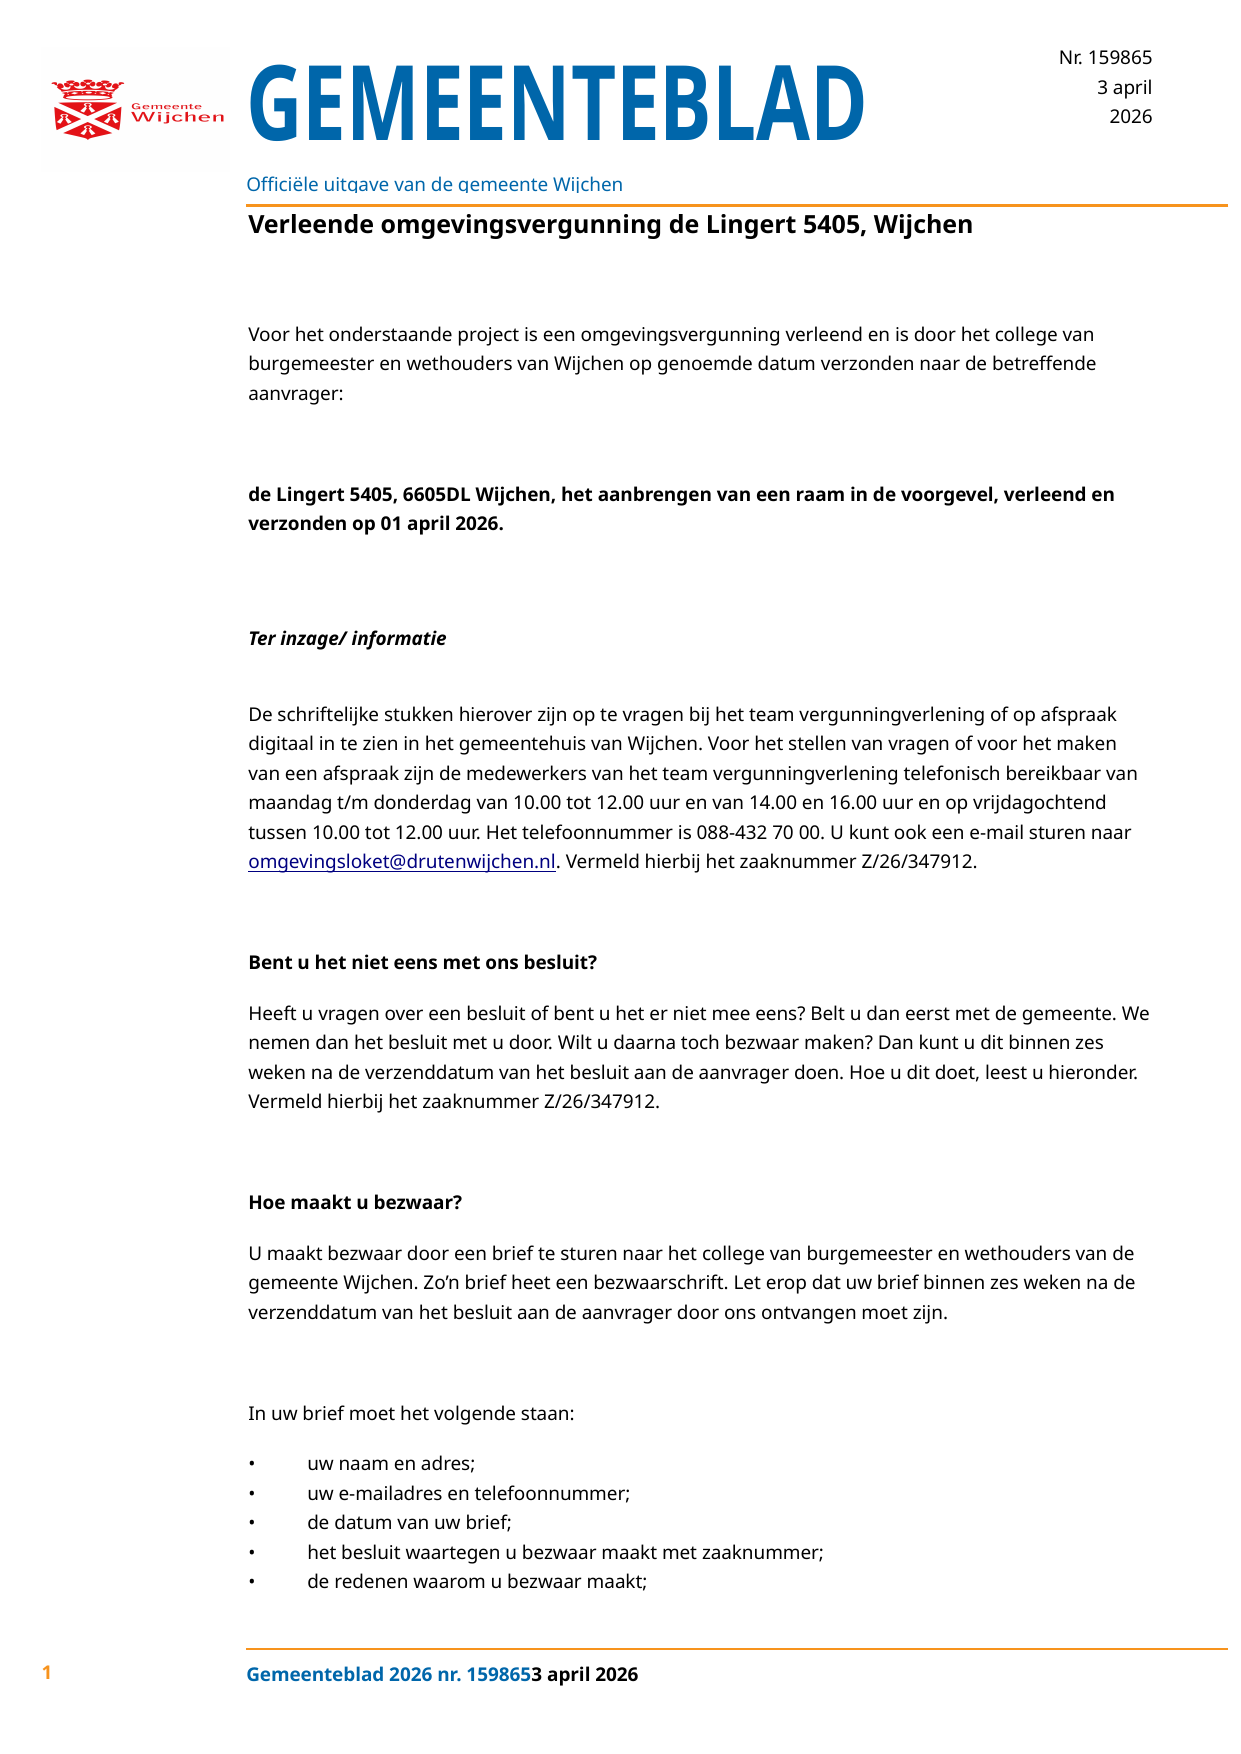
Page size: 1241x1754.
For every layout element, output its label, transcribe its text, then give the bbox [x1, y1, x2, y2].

text de Lingert 5405, 6605DL Wijchen, het aanbrengen van een raam in de voorgevel, verleend en verzonden op 01 april 2026. [248, 481, 1152, 536]
list het besluit waartegen u bezwaar maakt met zaaknummer; [248, 1539, 1152, 1565]
text De schriftelijke stukken hierover zijn op te vragen bij het team vergunningverlening of op afspraak digitaal in te zien in het gemeentehuis van Wijchen. Voor het stellen van vragen of voor het maken van een afspraak zijn de medewerkers van het team vergunningverlening telefonisch bereikbaar van maandag t/m donderdag van 10.00 tot 12.00 uur en van 14.00 en 16.00 uur en op vrijdagochtend tussen 10.00 tot 12.00 uur. Het telefoonnummer is 088-432 70 00. U kunt ook een e-mail sturen naar omgevingsloket@drutenwijchen.nl. Vermeld hierbij het zaaknummer Z/26/347912. [248, 701, 1152, 874]
text Verleende omgevingsvergunning de Lingert 5405, Wijchen [248, 207, 1152, 241]
text Heeft u vragen over een besluit of bent u het er niet mee eens? Belt u dan eerst met de gemeente. We nemen dan het besluit met u door. Wilt u daarna toch bezwaar maken? Dan kunt u dit binnen zes weken na de verzenddatum van het besluit aan de aanvrager doen. Hoe u dit doet, leest u hieronder. Vermeld hierbij het zaaknummer Z/26/347912. [248, 1000, 1152, 1114]
text In uw brief moet het volgende staan: [248, 1400, 1152, 1426]
list uw naam en adres; [248, 1450, 1152, 1476]
picture [41, 47, 231, 172]
text Voor het onderstaande project is een omgevingsvergunning verleend en is door het college van burgemeester en wethouders van Wijchen op genoemde datum verzonden naar de betreffende aanvrager: [248, 321, 1152, 406]
text Ter inzage/ informatie [248, 625, 1152, 650]
text Hoe maakt u bezwaar? [248, 1189, 1152, 1215]
list uw e-mailadres en telefoonnummer; [248, 1480, 1152, 1506]
list de redenen waarom u bezwaar maakt; [248, 1569, 1152, 1594]
text Bent u het niet eens met ons besluit? [248, 949, 1152, 975]
text U maakt bezwaar door een brief te sturen naar het college van burgemeester en wethouders van de gemeente Wijchen. Zo’n brief heet een bezwaarschrift. Let erop dat uw brief binnen zes weken na de verzenddatum van het besluit aan de aanvrager door ons ontvangen moet zijn. [248, 1240, 1152, 1325]
list de datum van uw brief; [248, 1509, 1152, 1535]
